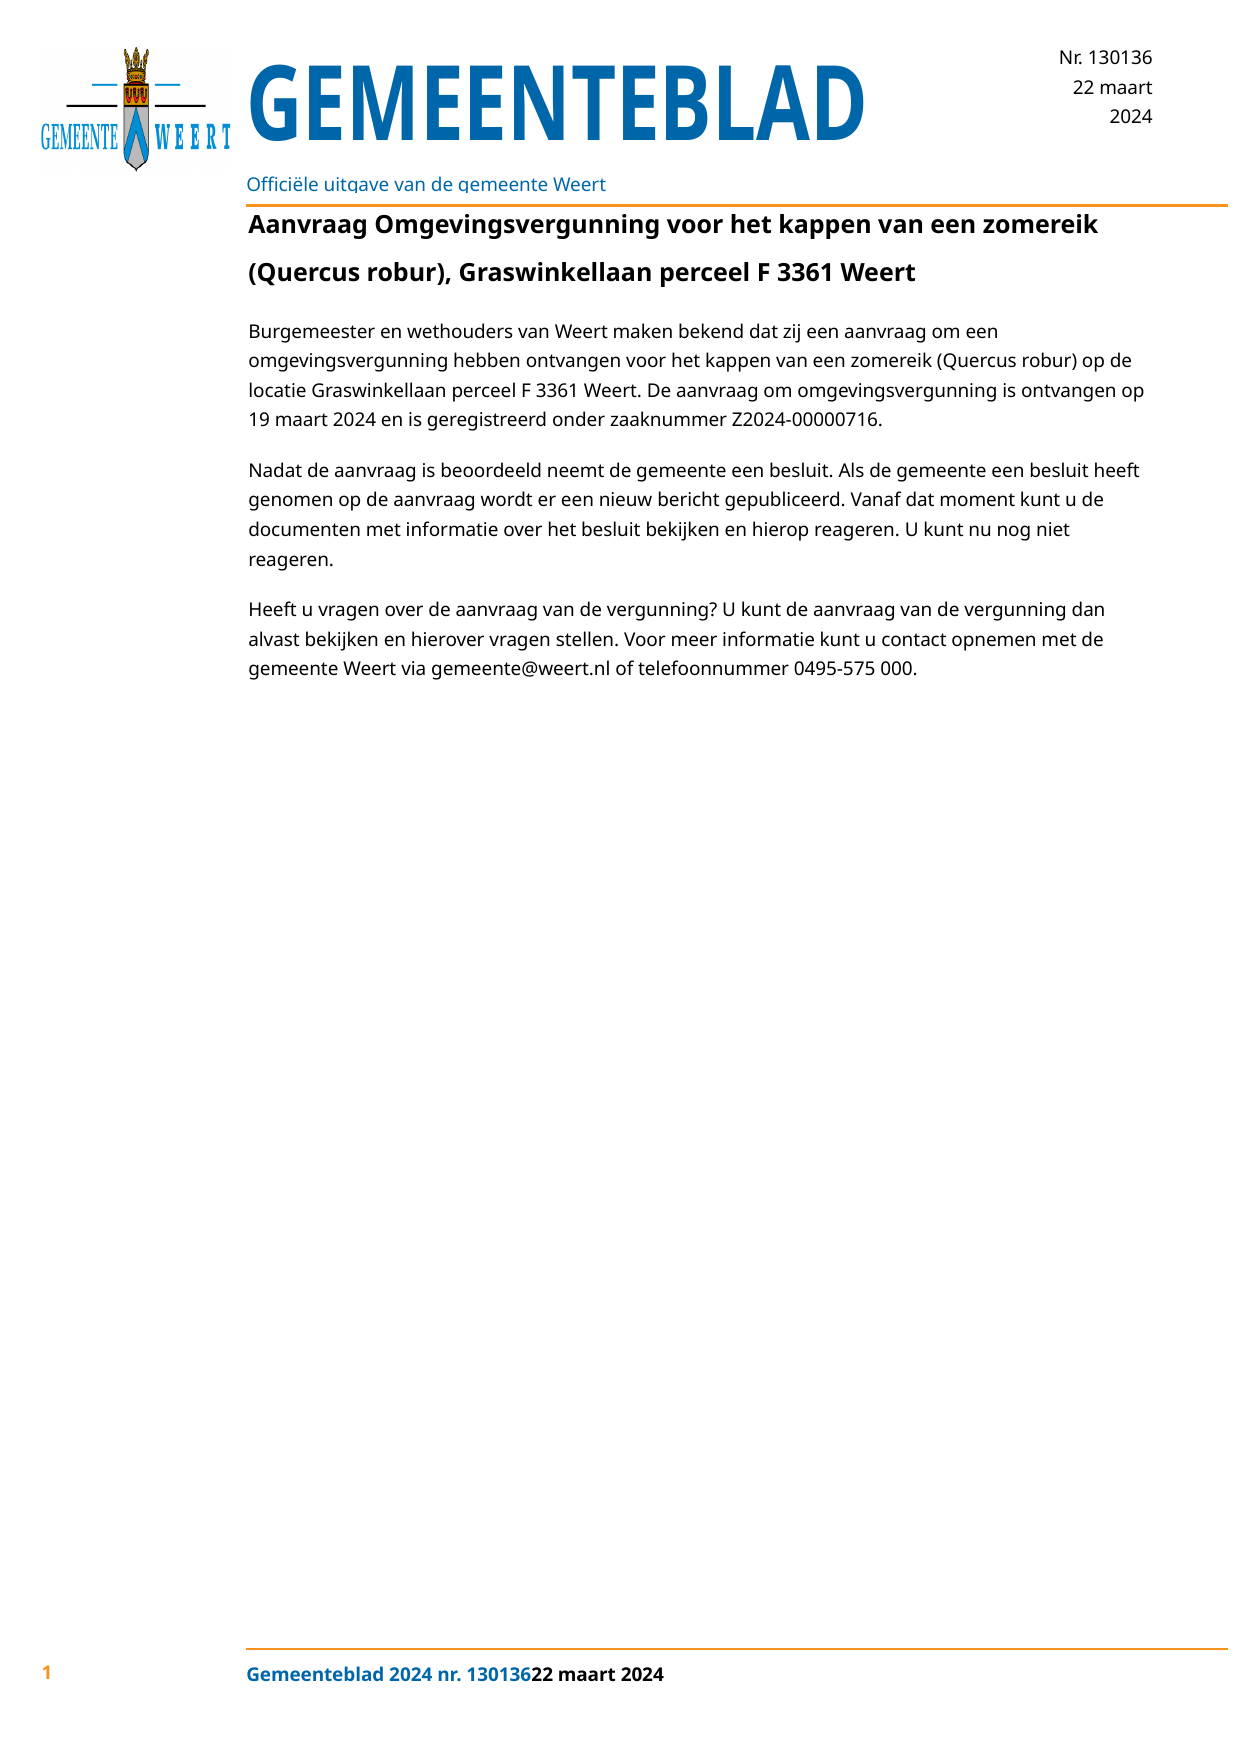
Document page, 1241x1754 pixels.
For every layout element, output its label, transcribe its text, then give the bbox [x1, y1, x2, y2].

text Nadat de aanvraag is beoordeeld neemt de gemeente een besluit. Als de gemeente een besluit heeft genomen op de aanvraag wordt er een nieuw bericht gepubliceerd. Vanaf dat moment kunt u de documenten met informatie over het besluit bekijken en hierop reageren. U kunt nu nog niet reageren. [248, 457, 1152, 572]
text Burgemeester en wethouders van Weert maken bekend dat zij een aanvraag om een omgevingsvergunning hebben ontvangen voor het kappen van een zomereik (Quercus robur) op de locatie Graswinkellaan perceel F 3361 Weert. De aanvraag om omgevingsvergunning is ontvangen op 19 maart 2024 en is geregistreerd onder zaaknummer Z2024-00000716. [248, 318, 1152, 432]
picture [41, 47, 231, 172]
text Heeft u vragen over de aanvraag van de vergunning? U kunt de aanvraag van de vergunning dan alvast bekijken en hierover vragen stellen. Voor meer informatie kunt u contact opnemen met de gemeente Weert via gemeente@weert.nl of telefoonnummer 0495-575 000. [248, 596, 1152, 681]
text Aanvraag Omgevingsvergunning voor het kappen van een zomereik (Quercus robur), Graswinkellaan perceel F 3361 Weert [248, 207, 1152, 288]
